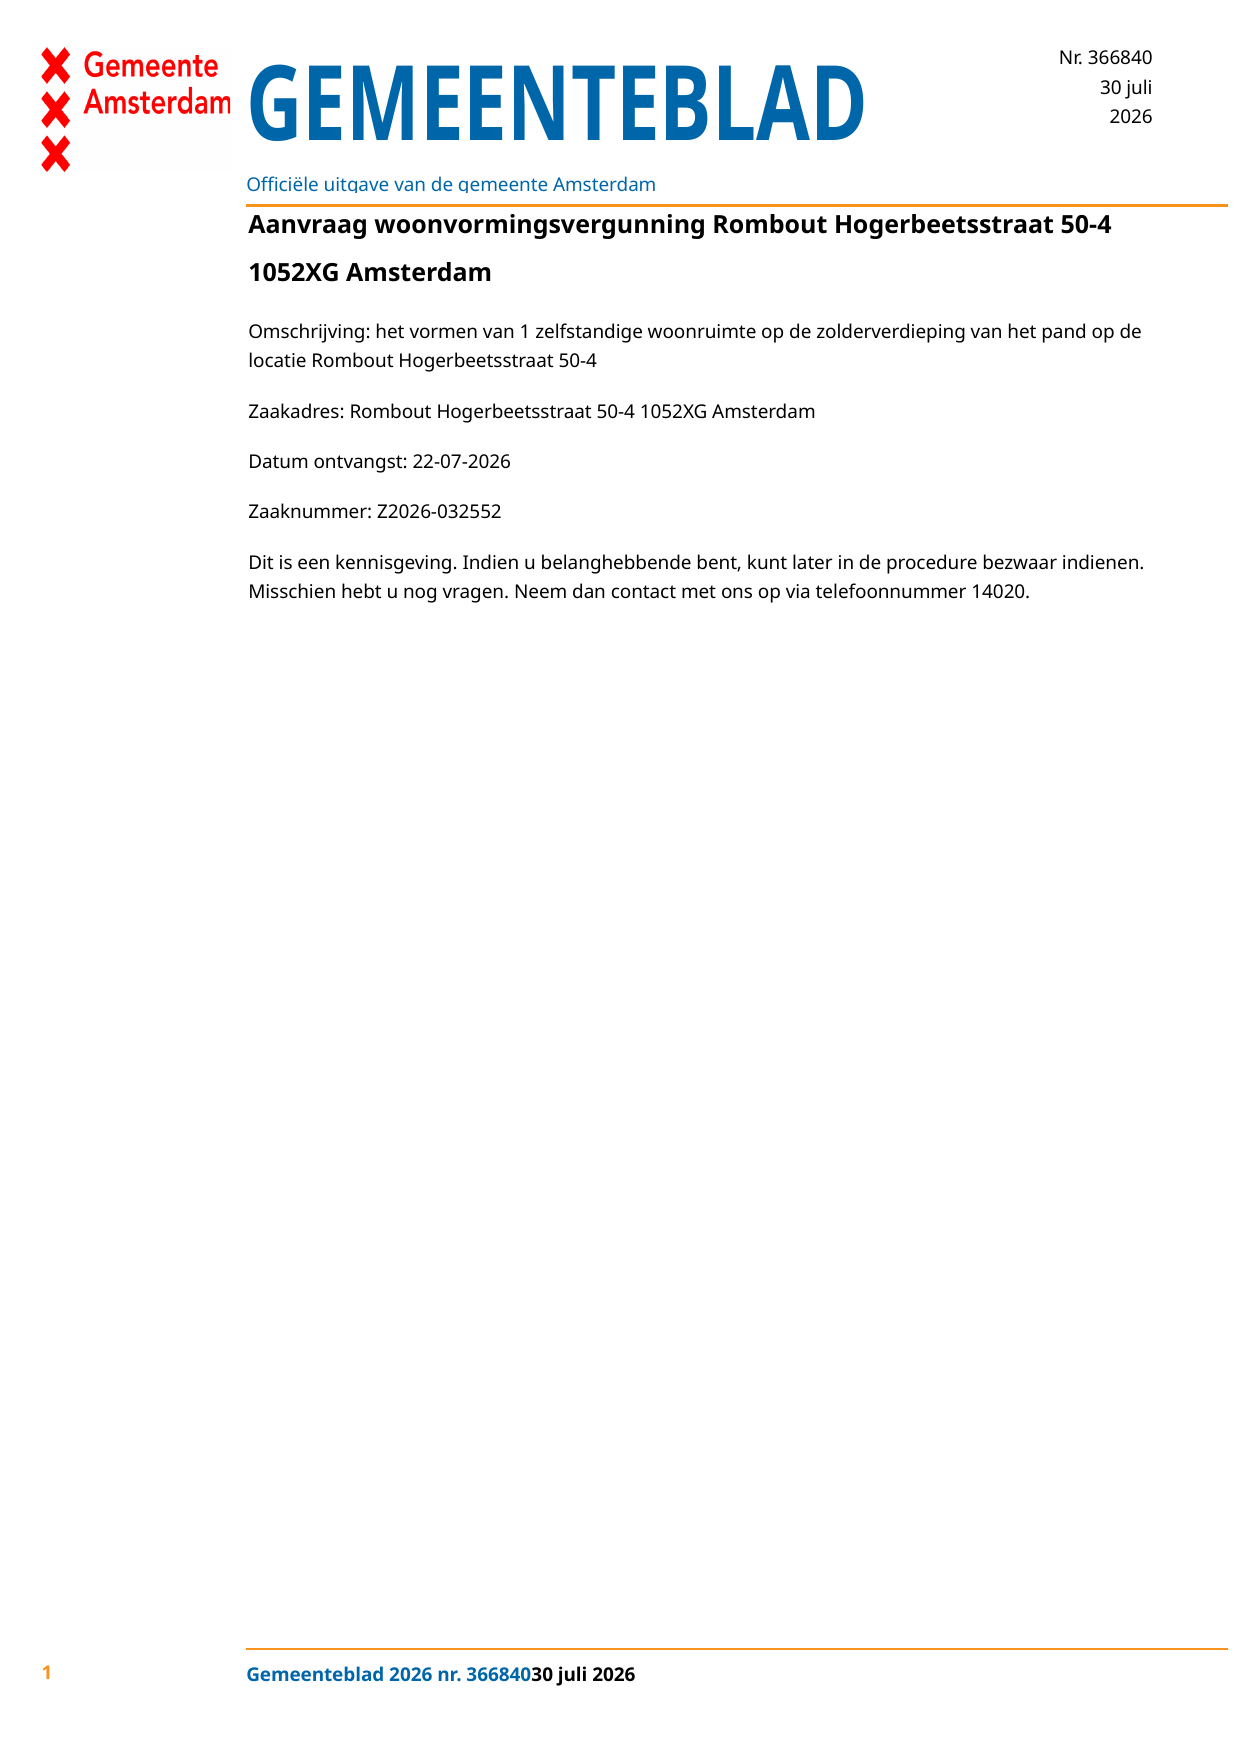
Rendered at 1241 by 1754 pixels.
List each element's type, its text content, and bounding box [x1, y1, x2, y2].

text Datum ontvangst: 22-07-2026 [248, 448, 1152, 474]
text Aanvraag woonvormingsvergunning Rombout Hogerbeetsstraat 50-4 1052XG Amsterdam [248, 207, 1152, 288]
text Zaakadres: Rombout Hogerbeetsstraat 50-4 1052XG Amsterdam [248, 398, 1152, 424]
text Omschrijving: het vormen van 1 zelfstandige woonruimte op de zolderverdieping van het pand op de locatie Rombout Hogerbeetsstraat 50-4 [248, 318, 1152, 373]
picture [41, 47, 231, 172]
text Dit is een kennisgeving. Indien u belanghebbende bent, kunt later in de procedure bezwaar indienen. Misschien hebt u nog vragen. Neem dan contact met ons op via telefoonnummer 14020. [248, 549, 1152, 604]
text Zaaknummer: Z2026-032552 [248, 499, 1152, 524]
